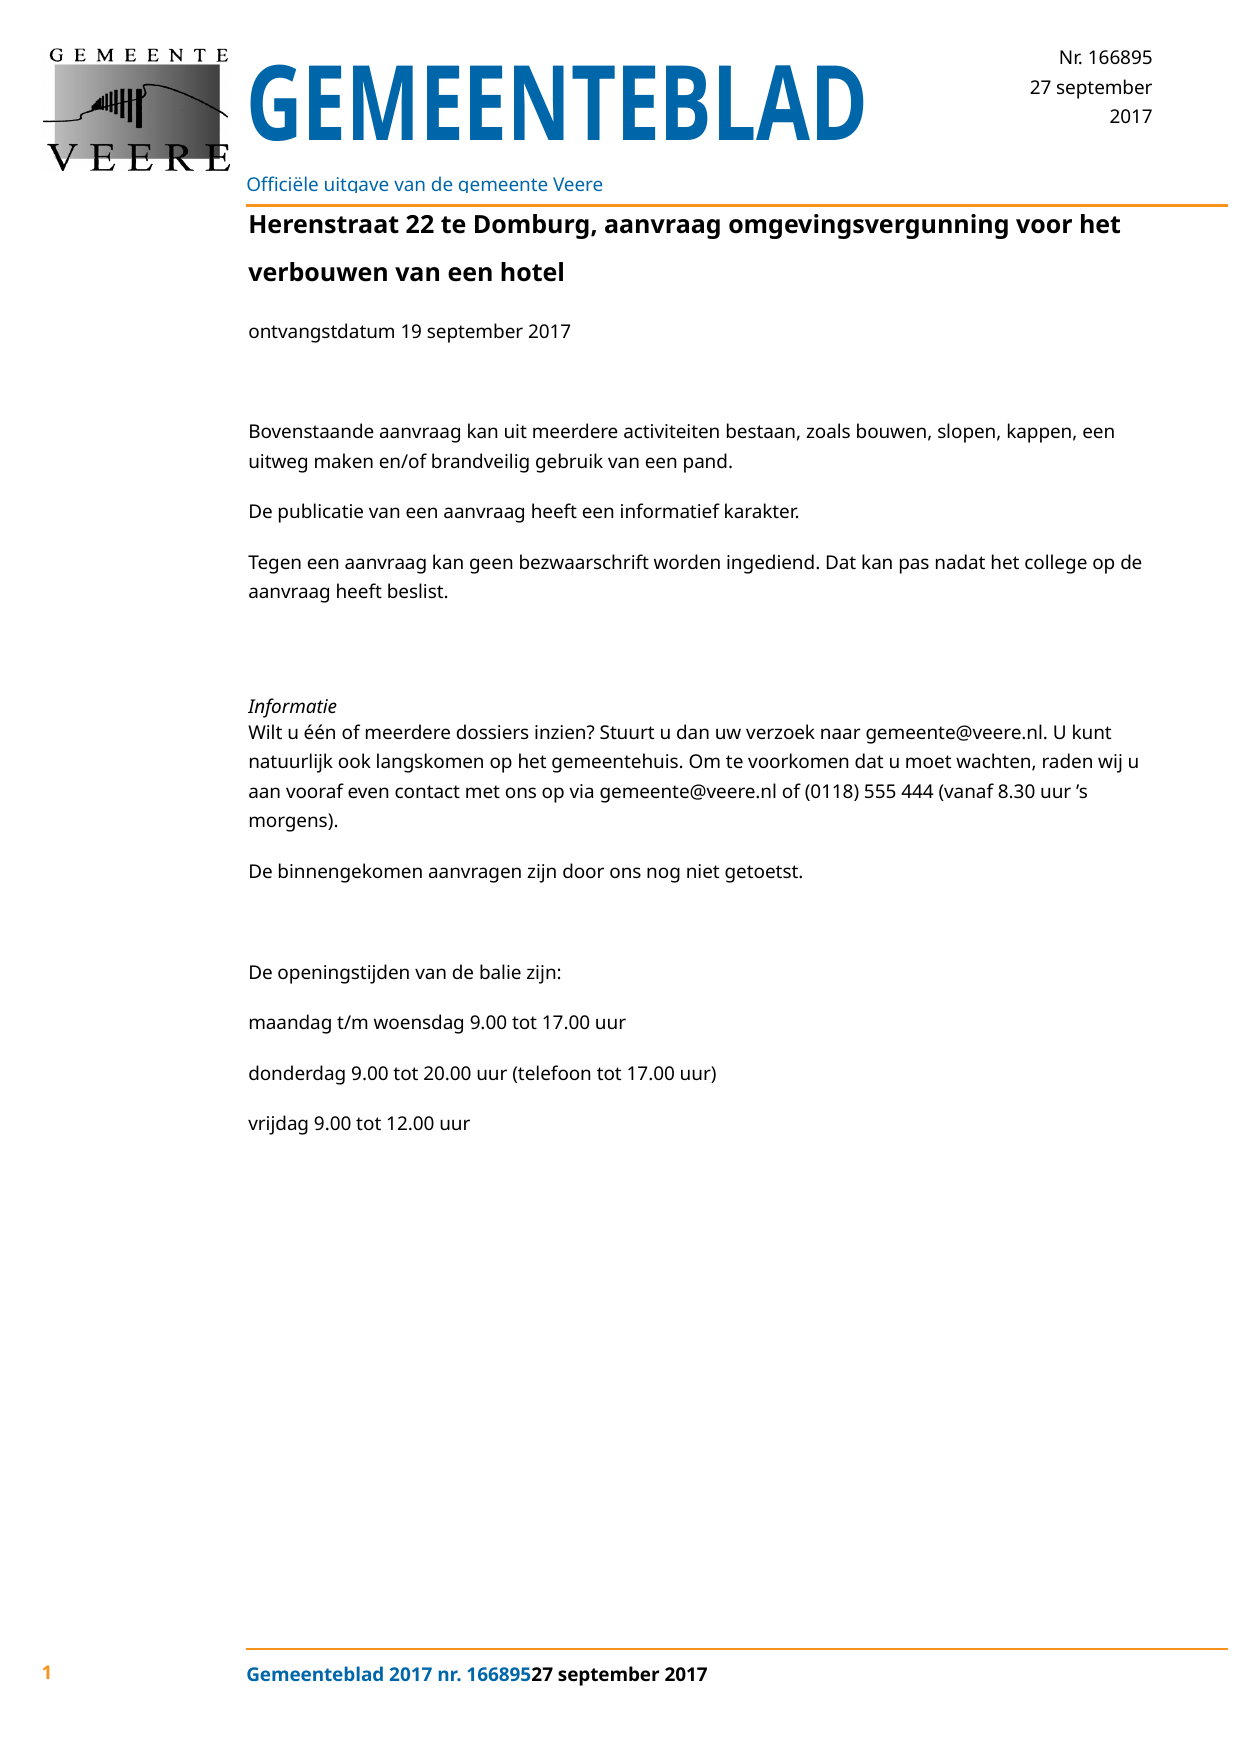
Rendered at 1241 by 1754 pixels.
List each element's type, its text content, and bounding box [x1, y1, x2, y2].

text Herenstraat 22 te Domburg, aanvraag omgevingsvergunning voor het verbouwen van een hotel [248, 207, 1152, 288]
text vrijdag 9.00 tot 12.00 uur [248, 1110, 1152, 1136]
text De openingstijden van de balie zijn: [248, 959, 1152, 984]
text Tegen een aanvraag kan geen bezwaarschrift worden ingediend. Dat kan pas nadat het college op de aanvraag heeft beslist. [248, 549, 1152, 604]
text ontvangstdatum 19 september 2017 [248, 318, 1152, 344]
text Wilt u één of meerdere dossiers inzien? Stuurt u dan uw verzoek naar gemeente@veere.nl. U kunt natuurlijk ook langskomen op het gemeentehuis. Om te voorkomen dat u moet wachten, raden wij u aan vooraf even contact met ons op via gemeente@veere.nl of (0118) 555 444 (vanaf 8.30 uur ’s morgens). [248, 719, 1152, 833]
text De binnengekomen aanvragen zijn door ons nog niet getoetst. [248, 858, 1152, 884]
text Bovenstaande aanvraag kan uit meerdere activiteiten bestaan, zoals bouwen, slopen, kappen, een uitweg maken en/of brandveilig gebruik van een pand. [248, 419, 1152, 474]
text maandag t/m woensdag 9.00 tot 17.00 uur [248, 1009, 1152, 1035]
picture [41, 47, 231, 172]
text Informatie [248, 693, 1152, 719]
text donderdag 9.00 tot 20.00 uur (telefoon tot 17.00 uur) [248, 1060, 1152, 1085]
text De publicatie van een aanvraag heeft een informatief karakter. [248, 499, 1152, 524]
